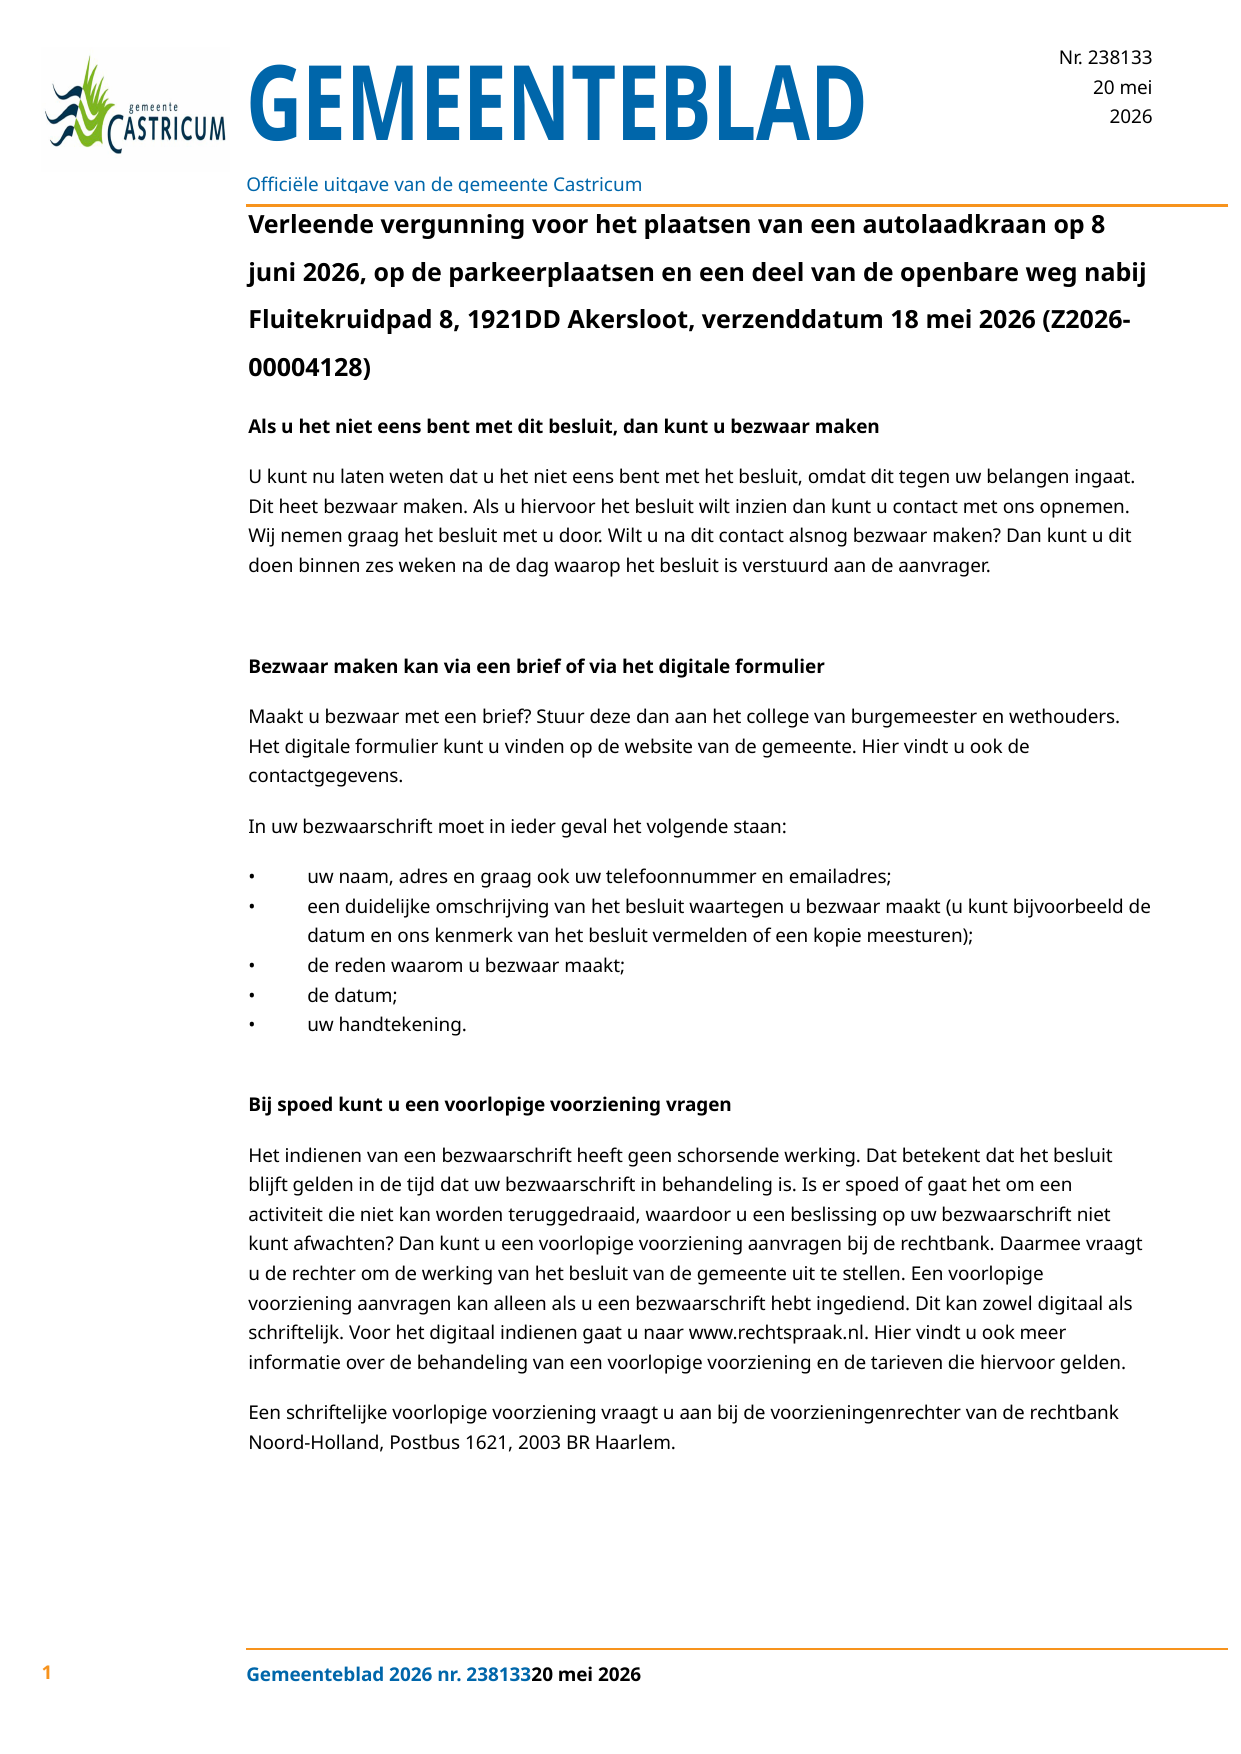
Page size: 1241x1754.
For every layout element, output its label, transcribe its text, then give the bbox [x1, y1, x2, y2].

text Een schriftelijke voorlopige voorziening vraagt u aan bij de voorzieningenrechter van de rechtbank Noord-Holland, Postbus 1621, 2003 BR Haarlem. [248, 1399, 1152, 1455]
list een duidelijke omschrijving van het besluit waartegen u bezwaar maakt (u kunt bijvoorbeeld de datum en ons kenmerk van het besluit vermelden of een kopie meesturen); [248, 893, 1152, 948]
list uw naam, adres en graag ook uw telefoonnummer en emailadres; [248, 863, 1152, 889]
list uw handtekening. [248, 1011, 1152, 1037]
picture [41, 47, 231, 172]
text Bezwaar maken kan via een brief of via het digitale formulier [248, 653, 1152, 679]
text U kunt nu laten weten dat u het niet eens bent met het besluit, omdat dit tegen uw belangen ingaat. Dit heet bezwaar maken. Als u hiervoor het besluit wilt inzien dan kunt u contact met ons opnemen. Wij nemen graag het besluit met u door. Wilt u na dit contact alsnog bezwaar maken? Dan kunt u dit doen binnen zes weken na de dag waarop het besluit is verstuurd aan de aanvrager. [248, 463, 1152, 578]
text Maakt u bezwaar met een brief? Stuur deze dan aan het college van burgemeester en wethouders. Het digitale formulier kunt u vinden op de website van de gemeente. Hier vindt u ook de contactgegevens. [248, 703, 1152, 788]
text In uw bezwaarschrift moet in ieder geval het volgende staan: [248, 813, 1152, 839]
list de datum; [248, 982, 1152, 1008]
text Als u het niet eens bent met dit besluit, dan kunt u bezwaar maken [248, 413, 1152, 439]
text Het indienen van een bezwaarschrift heeft geen schorsende werking. Dat betekent dat het besluit blijft gelden in de tijd dat uw bezwaarschrift in behandeling is. Is er spoed of gaat het om een activiteit die niet kan worden teruggedraaid, waardoor u een beslissing op uw bezwaarschrift niet kunt afwachten? Dan kunt u een voorlopige voorziening aanvragen bij de rechtbank. Daarmee vraagt u de rechter om de werking van het besluit van de gemeente uit te stellen. Een voorlopige voorziening aanvragen kan alleen als u een bezwaarschrift hebt ingediend. Dit kan zowel digitaal als schriftelijk. Voor het digitaal indienen gaat u naar www.rechtspraak.nl. Hier vindt u ook meer informatie over de behandeling van een voorlopige voorziening en de tarieven die hiervoor gelden. [248, 1142, 1152, 1375]
text Verleende vergunning voor het plaatsen van een autolaadkraan op 8 juni 2026, op de parkeerplaatsen en een deel van de openbare weg nabij Fluitekruidpad 8, 1921DD Akersloot, verzenddatum 18 mei 2026 (Z2026-00004128) [248, 207, 1152, 384]
text Bij spoed kunt u een voorlopige voorziening vragen [248, 1091, 1152, 1117]
list de reden waarom u bezwaar maakt; [248, 952, 1152, 978]
